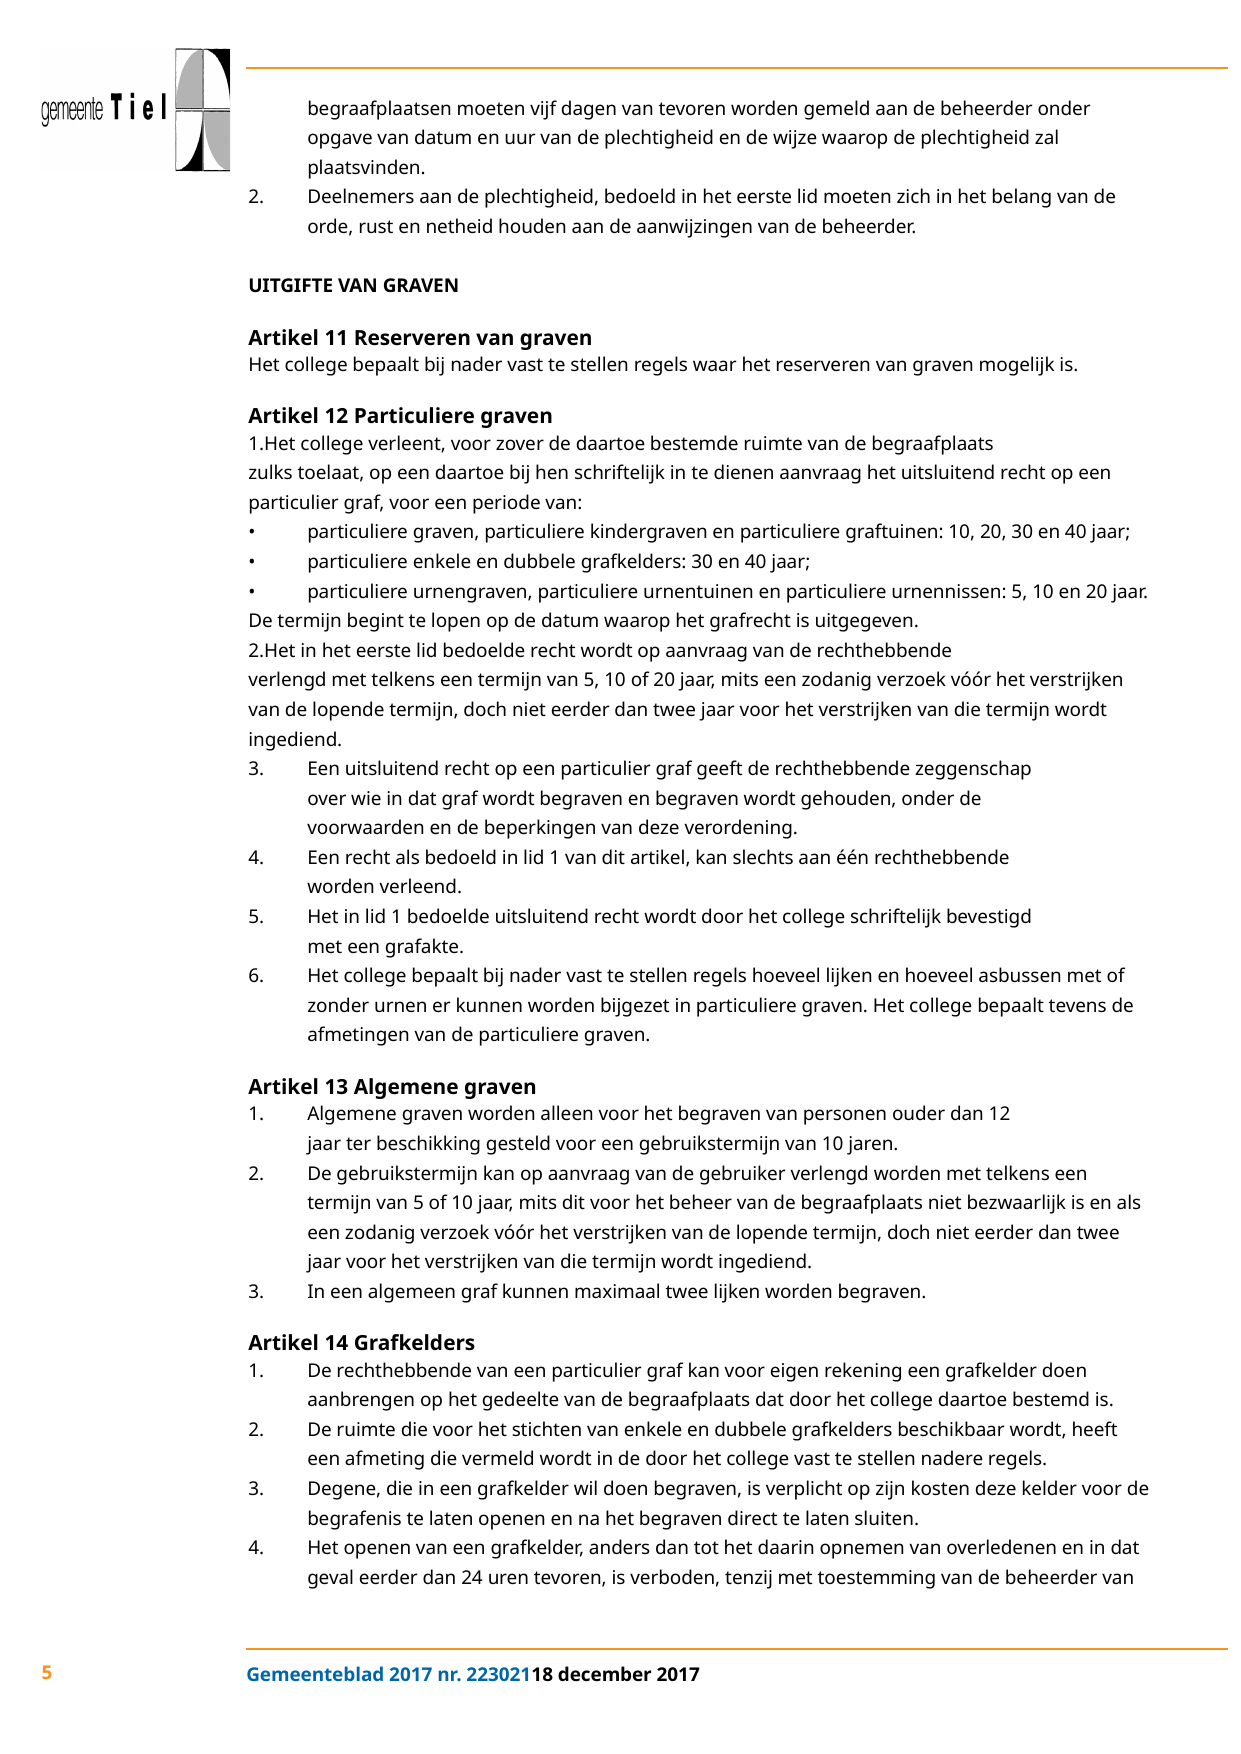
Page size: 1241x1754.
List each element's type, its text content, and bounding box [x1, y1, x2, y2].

list Het openen van een grafkelder, anders dan tot het daarin opnemen van overledenen en in dat geval eerder dan 24 uren tevoren, is verboden, tenzij met toestemming van de beheerder van [248, 1534, 1152, 1590]
list voorwaarden en de beperkingen van deze verordening. [248, 814, 1152, 840]
text 2.Het in het eerste lid bedoelde recht wordt op aanvraag van de rechthebbende [248, 637, 1152, 663]
text Artikel 12 Particuliere graven [248, 402, 1152, 430]
list particuliere urnengraven, particuliere urnentuinen en particuliere urnennissen: 5, 10 en 20 jaar. [248, 578, 1152, 604]
list jaar ter beschikking gesteld voor een gebruikstermijn van 10 jaren. [248, 1130, 1152, 1156]
list Het in lid 1 bedoelde uitsluitend recht wordt door het college schriftelijk bevestigd [248, 903, 1152, 929]
text Het college bepaalt bij nader vast te stellen regels waar het reserveren van graven mogelijk is. [248, 351, 1152, 377]
text Artikel 13 Algemene graven [248, 1072, 1152, 1101]
list In een algemeen graf kunnen maximaal twee lijken worden begraven. [248, 1278, 1152, 1304]
text UITGIFTE VAN GRAVEN [248, 272, 1152, 298]
text Artikel 11 Reserveren van graven [248, 323, 1152, 351]
list Het college bepaalt bij nader vast te stellen regels hoeveel lijken en hoeveel asbussen met of zonder urnen er kunnen worden bijgezet in particuliere graven. Het college bepaalt tevens de afmetingen van de particuliere graven. [248, 962, 1152, 1047]
list Algemene graven worden alleen voor het begraven van personen ouder dan 12 [248, 1101, 1152, 1126]
list worden verleend. [248, 874, 1152, 899]
text 1.Het college verleent, voor zover de daartoe bestemde ruimte van de begraafplaats [248, 430, 1152, 456]
list De gebruikstermijn kan op aanvraag van de gebruiker verlengd worden met telkens een termijn van 5 of 10 jaar, mits dit voor het beheer van de begraafplaats niet bezwaarlijk is en als een zodanig verzoek vóór het verstrijken van de lopende termijn, doch niet eerder dan twee jaar voor het verstrijken van die termijn wordt ingediend. [248, 1160, 1152, 1274]
list Deelnemers aan de plechtigheid, bedoeld in het eerste lid moeten zich in het belang van de orde, rust en netheid houden aan de aanwijzingen van de beheerder. [248, 183, 1152, 239]
picture [41, 47, 231, 172]
text De termijn begint te lopen op de datum waarop het grafrecht is uitgegeven. [248, 607, 1152, 633]
list particuliere enkele en dubbele grafkelders: 30 en 40 jaar; [248, 548, 1152, 574]
list begraafplaatsen moeten vijf dagen van tevoren worden gemeld aan de beheerder onder opgave van datum en uur van de plechtigheid en de wijze waarop de plechtigheid zal plaatsvinden. [248, 95, 1152, 180]
text verlengd met telkens een termijn van 5, 10 of 20 jaar, mits een zodanig verzoek vóór het verstrijken van de lopende termijn, doch niet eerder dan twee jaar voor het verstrijken van die termijn wordt ingediend. [248, 667, 1152, 752]
list Degene, die in een grafkelder wil doen begraven, is verplicht op zijn kosten deze kelder voor de begrafenis te laten openen en na het begraven direct te laten sluiten. [248, 1475, 1152, 1531]
list Een recht als bedoeld in lid 1 van dit artikel, kan slechts aan één rechthebbende [248, 844, 1152, 870]
list De rechthebbende van een particulier graf kan voor eigen rekening een grafkelder doen aanbrengen op het gedeelte van de begraafplaats dat door het college daartoe bestemd is. [248, 1357, 1152, 1412]
list met een grafakte. [248, 933, 1152, 959]
list over wie in dat graf wordt begraven en begraven wordt gehouden, onder de [248, 785, 1152, 811]
list De ruimte die voor het stichten van enkele en dubbele grafkelders beschikbaar wordt, heeft een afmeting die vermeld wordt in de door het college vast te stellen nadere regels. [248, 1416, 1152, 1471]
list Een uitsluitend recht op een particulier graf geeft de rechthebbende zeggenschap [248, 755, 1152, 781]
list particuliere graven, particuliere kindergraven en particuliere graftuinen: 10, 20, 30 en 40 jaar; [248, 519, 1152, 544]
text zulks toelaat, op een daartoe bij hen schriftelijk in te dienen aanvraag het uitsluitend recht op een particulier graf, voor een periode van: [248, 459, 1152, 515]
text Artikel 14 Grafkelders [248, 1328, 1152, 1357]
